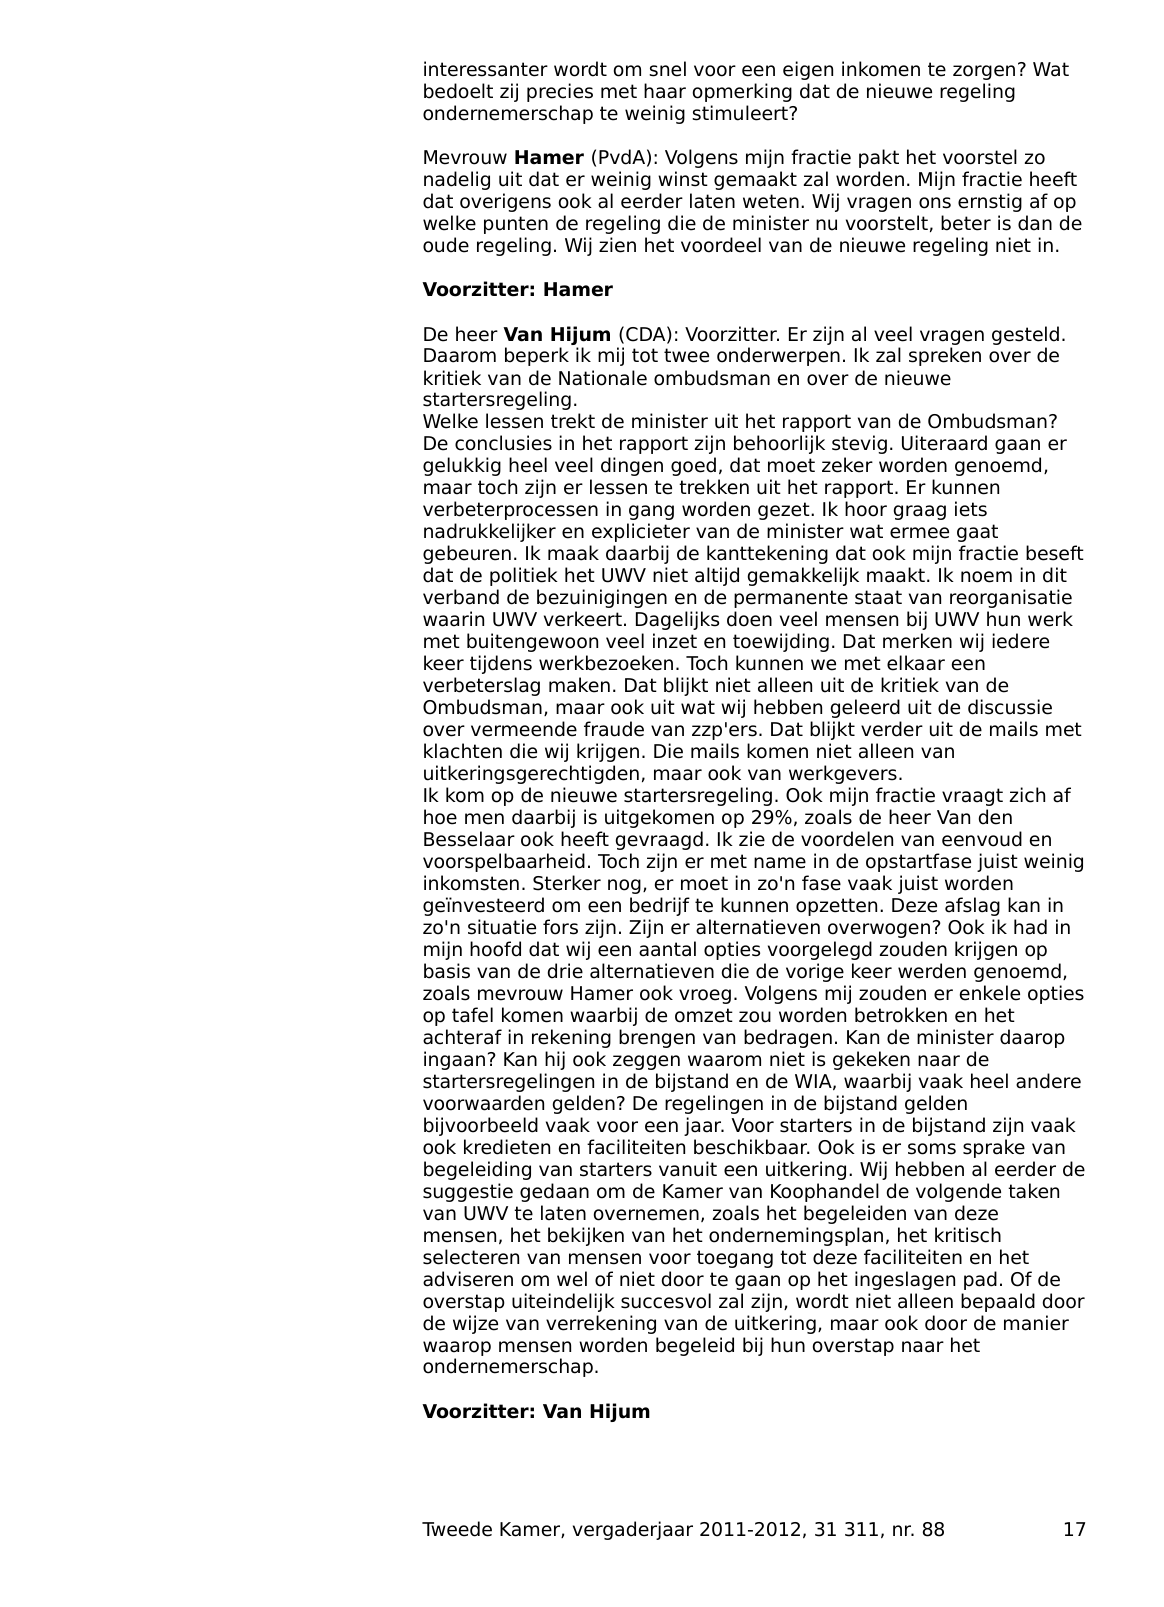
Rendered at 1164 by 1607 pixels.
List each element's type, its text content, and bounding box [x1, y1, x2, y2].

text Ik kom op de nieuwe startersregeling. Ook mijn fractie vraagt zich af hoe men daarbij is uitgekomen op 29%, zoals de heer Van den Besselaar ook heeft gevraagd. Ik zie de voordelen van eenvoud en voorspelbaarheid. Toch zijn er met name in de opstartfase juist weinig inkomsten. Sterker nog, er moet in zo'n fase vaak juist worden geïnvesteerd om een bedrijf te kunnen opzetten. Deze afslag kan in zo'n situatie fors zijn. Zijn er alternatieven overwogen? Ook ik had in mijn hoofd dat wij een aantal opties voorgelegd zouden krijgen op basis van de drie alternatieven die de vorige keer werden genoemd, zoals mevrouw Hamer ook vroeg. Volgens mij zouden er enkele opties op tafel komen waarbij de omzet zou worden betrokken en het achteraf in rekening brengen van bedragen. Kan de minister daarop ingaan? Kan hij ook zeggen waarom niet is gekeken naar de startersregelingen in de bijstand en de WIA, waarbij vaak heel andere voorwaarden gelden? De regelingen in de bijstand gelden bijvoorbeeld vaak voor een jaar. Voor starters in de bijstand zijn vaak ook kredieten en faciliteiten beschikbaar. Ook is er soms sprake van begeleiding van starters vanuit een uitkering. Wij hebben al eerder de suggestie gedaan om de Kamer van Koophandel de volgende taken van UWV te laten overnemen, zoals het begeleiden van deze mensen, het bekijken van het ondernemingsplan, het kritisch selecteren van mensen voor toegang tot deze faciliteiten en het adviseren om wel of niet door te gaan op het ingeslagen pad. Of de overstap uiteindelijk succesvol zal zijn, wordt niet alleen bepaald door de wijze van verrekening van de uitkering, maar ook door de manier waarop mensen worden begeleid bij hun overstap naar het ondernemerschap. [422, 785, 1087, 1378]
text interessanter wordt om snel voor een eigen inkomen te zorgen? Wat bedoelt zij precies met haar opmerking dat de nieuwe regeling ondernemerschap te weinig stimuleert? [422, 59, 1087, 125]
text De heer Van Hijum (CDA): Voorzitter. Er zijn al veel vragen gesteld. Daarom beperk ik mij tot twee onderwerpen. Ik zal spreken over de kritiek van de Nationale ombudsman en over de nieuwe startersregeling. [422, 323, 1087, 411]
text Voorzitter: Hamer [422, 279, 1087, 301]
text Voorzitter: Van Hijum [422, 1401, 1087, 1423]
text Welke lessen trekt de minister uit het rapport van de Ombudsman? De conclusies in het rapport zijn behoorlijk stevig. Uiteraard gaan er gelukkig heel veel dingen goed, dat moet zeker worden genoemd, maar toch zijn er lessen te trekken uit het rapport. Er kunnen verbeterprocessen in gang worden gezet. Ik hoor graag iets nadrukkelijker en explicieter van de minister wat ermee gaat gebeuren. Ik maak daarbij de kanttekening dat ook mijn fractie beseft dat de politiek het UWV niet altijd gemakkelijk maakt. Ik noem in dit verband de bezuinigingen en de permanente staat van reorganisatie waarin UWV verkeert. Dagelijks doen veel mensen bij UWV hun werk met buitengewoon veel inzet en toewijding. Dat merken wij iedere keer tijdens werkbezoeken. Toch kunnen we met elkaar een verbeterslag maken. Dat blijkt niet alleen uit de kritiek van de Ombudsman, maar ook uit wat wij hebben geleerd uit de discussie over vermeende fraude van zzp'ers. Dat blijkt verder uit de mails met klachten die wij krijgen. Die mails komen niet alleen van uitkeringsgerechtigden, maar ook van werkgevers. [422, 411, 1087, 785]
text Mevrouw Hamer (PvdA): Volgens mijn fractie pakt het voorstel zo nadelig uit dat er weinig winst gemaakt zal worden. Mijn fractie heeft dat overigens ook al eerder laten weten. Wij vragen ons ernstig af op welke punten de regeling die de minister nu voorstelt, beter is dan de oude regeling. Wij zien het voordeel van de nieuwe regeling niet in. [422, 147, 1087, 257]
